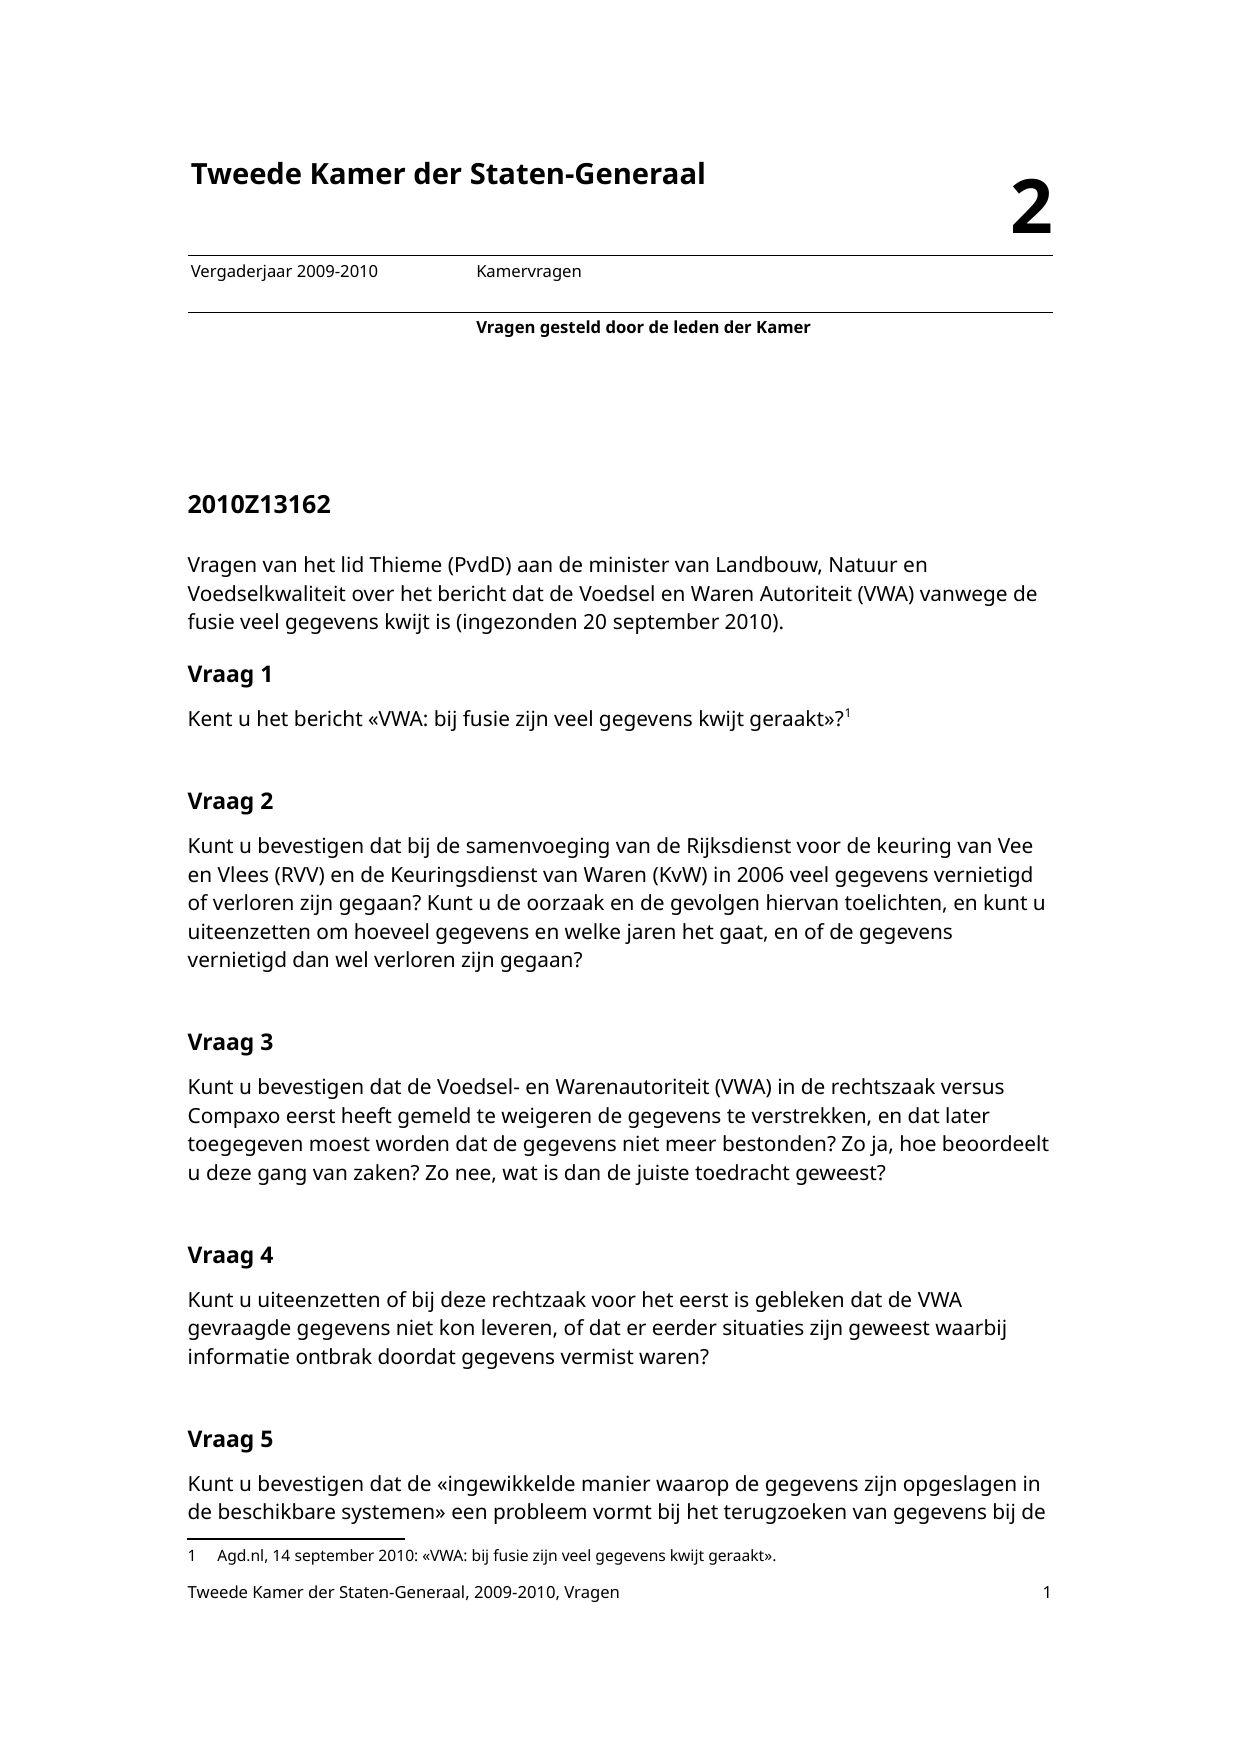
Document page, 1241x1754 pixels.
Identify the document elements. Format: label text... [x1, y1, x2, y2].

subtitle Vraag 4 [187, 1239, 1053, 1270]
subtitle Vraag 2 [187, 785, 1053, 817]
subtitle Vraag 1 [187, 658, 1053, 689]
table_cell Kamervragen [473, 256, 1053, 312]
subtitle Vraag 5 [187, 1423, 1053, 1454]
text Kunt u bevestigen dat bij de samenvoeging van de Rijksdienst voor de keuring van Vee en Vlees (RVV) en de Keuringsdienst van Waren (KvW) in 2006 veel gegevens vernietigd of verloren zijn gegaan? Kunt u de oorzaak en de gevolgen hiervan toelichten, en kunt u uiteenzetten om hoeveel gegevens en welke jaren het gaat, en of de gegevens vernietigd dan wel verloren zijn gegaan? [187, 832, 1053, 974]
subtitle Vraag 3 [187, 1026, 1053, 1057]
text Kunt u bevestigen dat de «ingewikkelde manier waarop de gegevens zijn opgeslagen in de beschikbare systemen» een probleem vormt bij het terugzoeken van gegevens bij de [187, 1469, 1053, 1526]
table_cell Vergaderjaar 2009-2010 [188, 256, 473, 312]
text 2010Z13162 [187, 487, 1053, 521]
table_header Tweede Kamer der Staten-Generaal [188, 150, 879, 255]
text Kent u het bericht «VWA: bij fusie zijn veel gegevens kwijt geraakt»? [187, 704, 1053, 733]
table_cell [188, 313, 473, 339]
table_header 2 [880, 150, 1053, 255]
text Vragen van het lid Thieme (PvdD) aan de minister van Landbouw, Natuur en Voedselkwaliteit over het bericht dat de Voedsel en Waren Autoriteit (VWA) vanwege de fusie veel gegevens kwijt is (ingezonden 20 september 2010). [187, 550, 1053, 636]
text Kunt u bevestigen dat de Voedsel- en Warenautoriteit (VWA) in de rechtszaak versus Compaxo eerst heeft gemeld te weigeren de gegevens te verstrekken, en dat later toegegeven moest worden dat de gegevens niet meer bestonden? Zo ja, hoe beoordeelt u deze gang van zaken? Zo nee, wat is dan de juiste toedracht geweest? [187, 1072, 1053, 1186]
text Kunt u uiteenzetten of bij deze rechtzaak voor het eerst is gebleken dat de VWA gevraagde gegevens niet kon leveren, of dat er eerder situaties zijn geweest waarbij informatie ontbrak doordat gegevens vermist waren? [187, 1285, 1053, 1370]
table_cell Vragen gesteld door de leden der Kamer [473, 313, 1053, 339]
text Agd.nl, 14 september 2010: «VWA: bij fusie zijn veel gegevens kwijt geraakt». [187, 1538, 1053, 1566]
